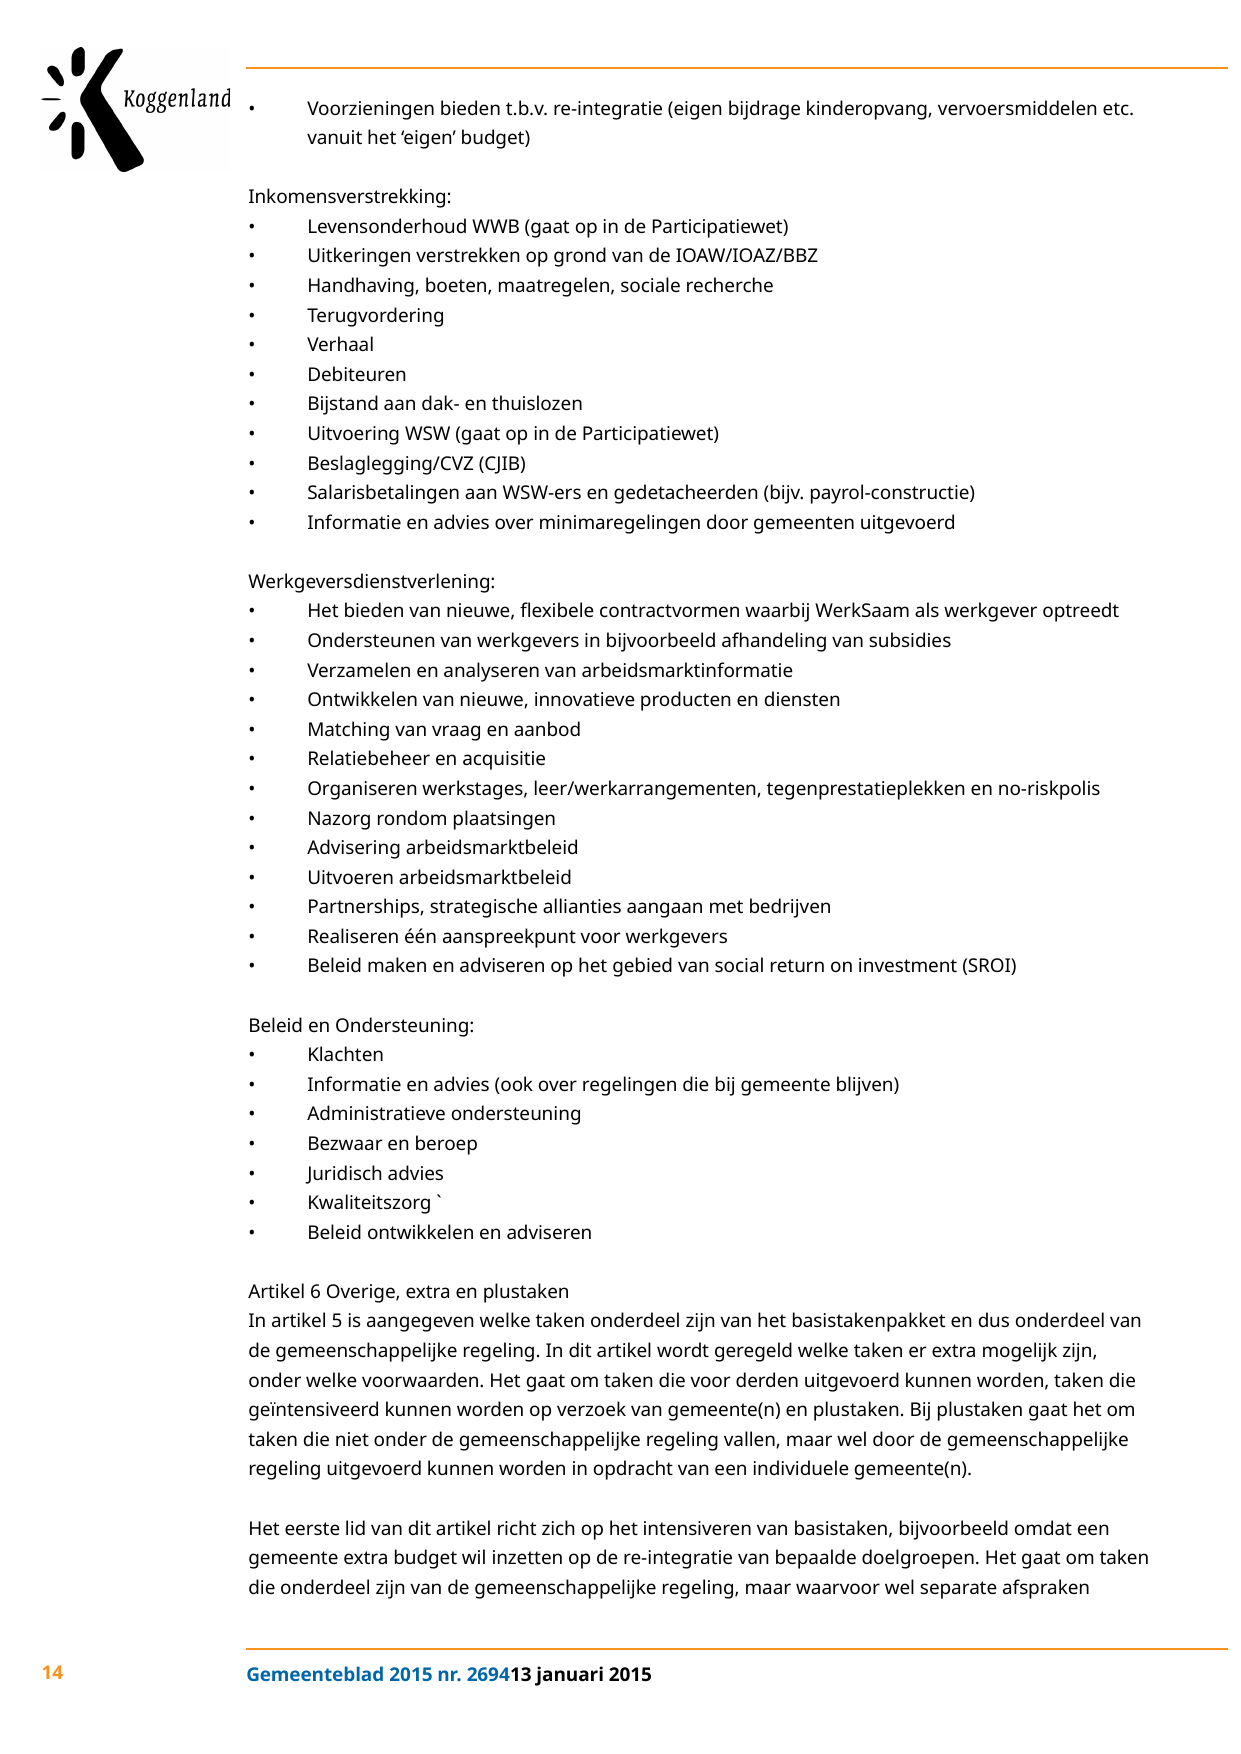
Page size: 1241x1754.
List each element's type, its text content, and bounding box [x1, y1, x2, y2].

list Matching van vraag en aanbod [248, 716, 1152, 742]
list Relatiebeheer en acquisitie [248, 746, 1152, 771]
list Juridisch advies [248, 1160, 1152, 1186]
list Beleid ontwikkelen en adviseren [248, 1219, 1152, 1245]
list Beslaglegging/CVZ (CJIB) [248, 450, 1152, 476]
text Werkgeversdienstverlening: [248, 568, 1152, 594]
list Handhaving, boeten, maatregelen, sociale recherche [248, 272, 1152, 298]
text Het eerste lid van dit artikel richt zich op het intensiveren van basistaken, bijvoorbeeld omdat een gemeente extra budget wil inzetten op de re-integratie van bepaalde doelgroepen. Het gaat om taken die onderdeel zijn van de gemeenschappelijke regeling, maar waarvoor wel separate afspraken [248, 1515, 1152, 1600]
list Salarisbetalingen aan WSW-ers en gedetacheerden (bijv. payrol-constructie) [248, 479, 1152, 505]
list Het bieden van nieuwe, flexibele contractvormen waarbij WerkSaam als werkgever optreedt [248, 598, 1152, 623]
list Verzamelen en analyseren van arbeidsmarktinformatie [248, 657, 1152, 683]
list Informatie en advies over minimaregelingen door gemeenten uitgevoerd [248, 509, 1152, 535]
text Inkomensverstrekking: [248, 183, 1152, 209]
list Uitkeringen verstrekken op grond van de IOAW/IOAZ/BBZ [248, 243, 1152, 268]
list Bezwaar en beroep [248, 1130, 1152, 1156]
list Ontwikkelen van nieuwe, innovatieve producten en diensten [248, 686, 1152, 712]
list Uitvoeren arbeidsmarktbeleid [248, 864, 1152, 890]
list Klachten [248, 1041, 1152, 1067]
text In artikel 5 is aangegeven welke taken onderdeel zijn van het basistakenpakket en dus onderdeel van de gemeenschappelijke regeling. In dit artikel wordt geregeld welke taken er extra mogelijk zijn, onder welke voorwaarden. Het gaat om taken die voor derden uitgevoerd kunnen worden, taken die geïntensiveerd kunnen worden op verzoek van gemeente(n) en plustaken. Bij plustaken gaat het om taken die niet onder de gemeenschappelijke regeling vallen, maar wel door de gemeenschappelijke regeling uitgevoerd kunnen worden in opdracht van een individuele gemeente(n). [248, 1308, 1152, 1481]
picture [41, 47, 231, 172]
list Uitvoering WSW (gaat op in de Participatiewet) [248, 420, 1152, 446]
text Beleid en Ondersteuning: [248, 1012, 1152, 1038]
list Administratieve ondersteuning [248, 1101, 1152, 1126]
list Partnerships, strategische allianties aangaan met bedrijven [248, 893, 1152, 919]
list Advisering arbeidsmarktbeleid [248, 834, 1152, 860]
list Realiseren één aanspreekpunt voor werkgevers [248, 923, 1152, 949]
list Informatie en advies (ook over regelingen die bij gemeente blijven) [248, 1071, 1152, 1097]
list Kwaliteitszorg ` [248, 1189, 1152, 1215]
list Voorzieningen bieden t.b.v. re-integratie (eigen bijdrage kinderopvang, vervoersmiddelen etc. vanuit het ‘eigen’ budget) [248, 95, 1152, 150]
list Verhaal [248, 331, 1152, 357]
list Beleid maken en adviseren op het gebied van social return on investment (SROI) [248, 953, 1152, 978]
list Debiteuren [248, 361, 1152, 387]
text Artikel 6 Overige, extra en plustaken [248, 1278, 1152, 1304]
list Nazorg rondom plaatsingen [248, 805, 1152, 831]
list Organiseren werkstages, leer/werkarrangementen, tegenprestatieplekken en no-riskpolis [248, 775, 1152, 801]
list Terugvordering [248, 302, 1152, 328]
list Bijstand aan dak- en thuislozen [248, 391, 1152, 416]
list Ondersteunen van werkgevers in bijvoorbeeld afhandeling van subsidies [248, 627, 1152, 653]
list Levensonderhoud WWB (gaat op in de Participatiewet) [248, 213, 1152, 239]
